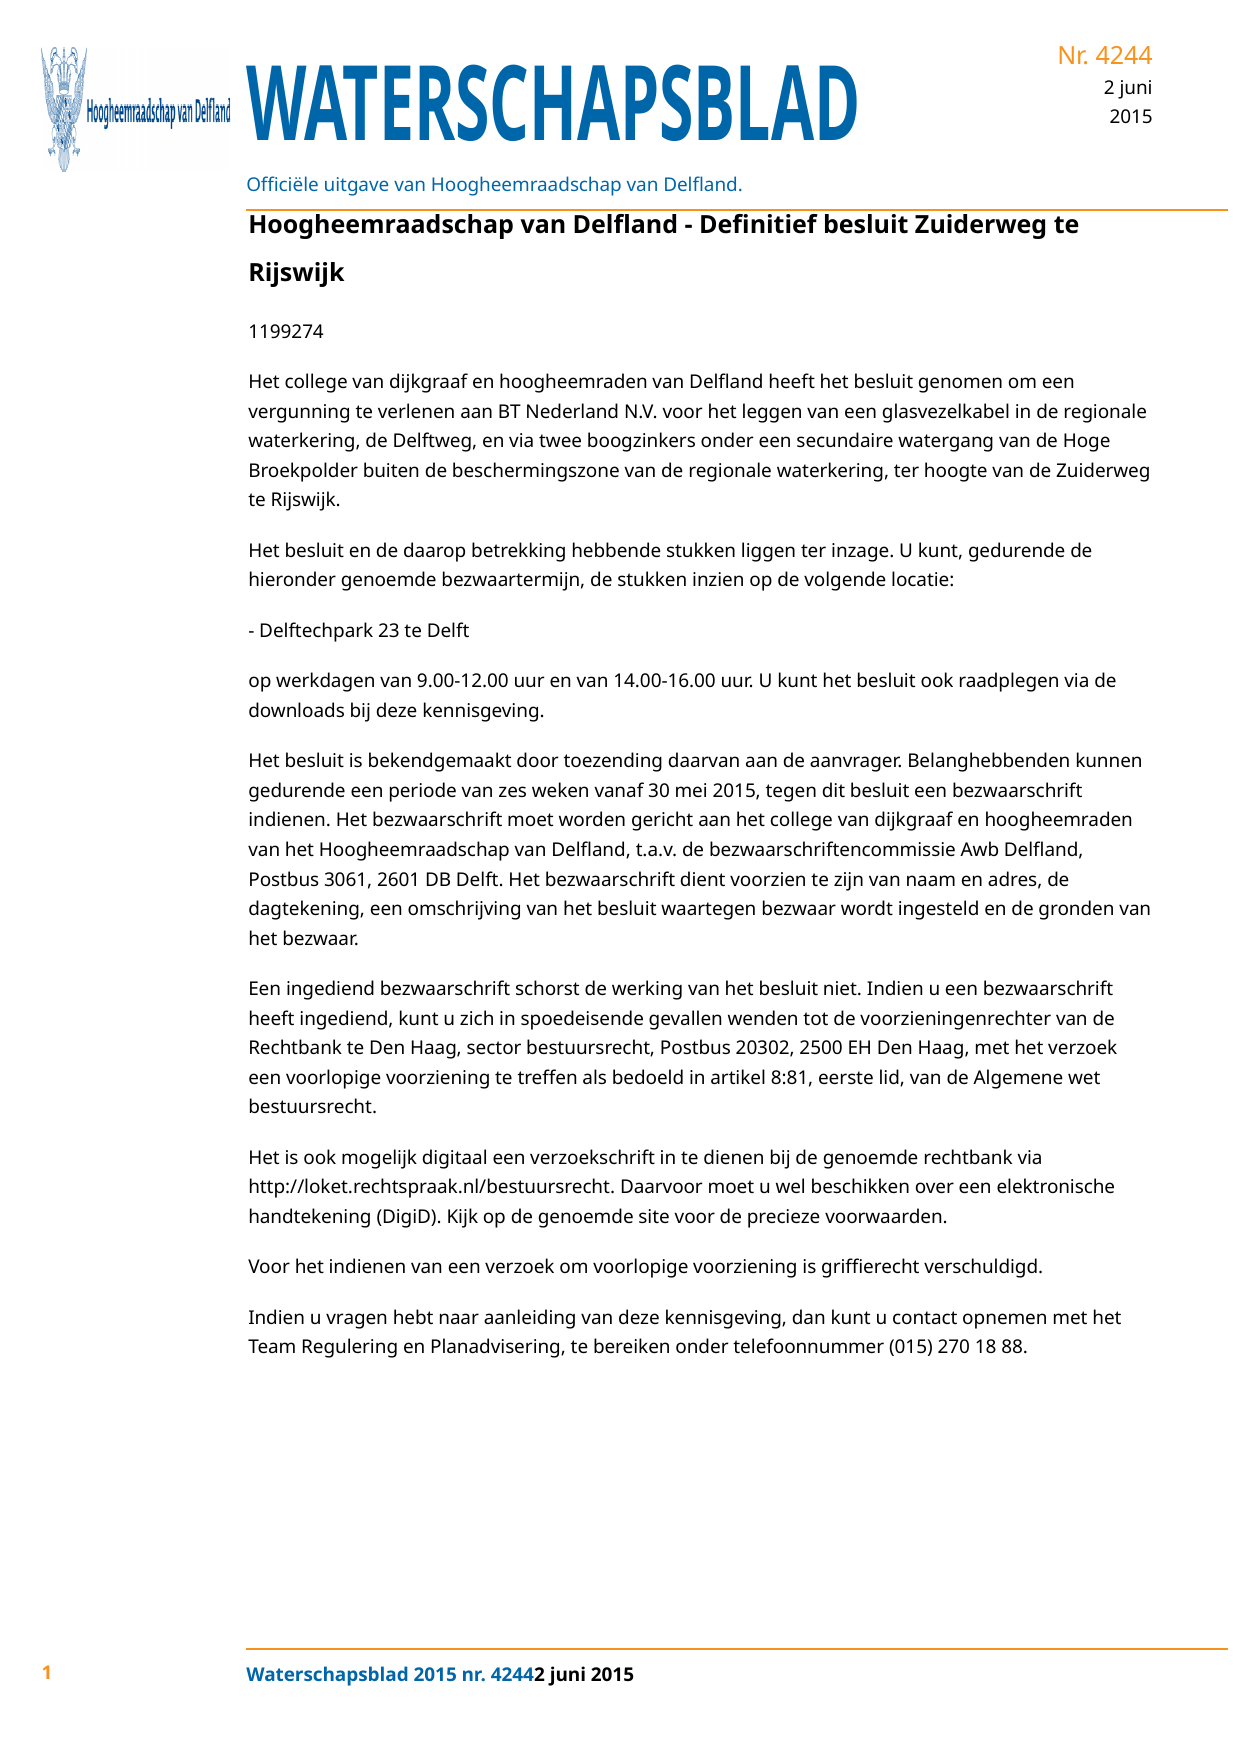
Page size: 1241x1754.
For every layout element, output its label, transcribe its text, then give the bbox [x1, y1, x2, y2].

text 1199274 [248, 318, 1152, 344]
text Indien u vragen hebt naar aanleiding van deze kennisgeving, dan kunt u contact opnemen met het Team Regulering en Planadvisering, te bereiken onder telefoonnummer (015) 270 18 88. [248, 1304, 1152, 1359]
text Het besluit is bekendgemaakt door toezending daarvan aan de aanvrager. Belanghebbenden kunnen gedurende een periode van zes weken vanaf 30 mei 2015, tegen dit besluit een bezwaarschrift indienen. Het bezwaarschrift moet worden gericht aan het college van dijkgraaf en hoogheemraden van het Hoogheemraadschap van Delfland, t.a.v. de bezwaarschriftencommissie Awb Delfland, Postbus 3061, 2601 DB Delft. Het bezwaarschrift dient voorzien te zijn van naam en adres, de dagtekening, een omschrijving van het besluit waartegen bezwaar wordt ingesteld en de gronden van het bezwaar. [248, 747, 1152, 951]
text Een ingediend bezwaarschrift schorst de werking van het besluit niet. Indien u een bezwaarschrift heeft ingediend, kunt u zich in spoedeisende gevallen wenden tot de voorzieningenrechter van de Rechtbank te Den Haag, sector bestuursrecht, Postbus 20302, 2500 EH Den Haag, met het verzoek een voorlopige voorziening te treffen als bedoeld in artikel 8:81, eerste lid, van de Algemene wet bestuursrecht. [248, 975, 1152, 1119]
text op werkdagen van 9.00-12.00 uur en van 14.00-16.00 uur. U kunt het besluit ook raadplegen via de downloads bij deze kennisgeving. [248, 667, 1152, 723]
text - Delftechpark 23 te Delft [248, 617, 1152, 643]
text Voor het indienen van een verzoek om voorlopige voorziening is griffierecht verschuldigd. [248, 1254, 1152, 1279]
text Het college van dijkgraaf en hoogheemraden van Delfland heeft het besluit genomen om een vergunning te verlenen aan BT Nederland N.V. voor het leggen van een glasvezelkabel in de regionale waterkering, de Delftweg, en via twee boogzinkers onder een secundaire watergang van de Hoge Broekpolder buiten de beschermingszone van de regionale waterkering, ter hoogte van de Zuiderweg te Rijswijk. [248, 368, 1152, 512]
text Hoogheemraadschap van Delfland - Definitief besluit Zuiderweg te Rijswijk [248, 211, 1152, 288]
text Het is ook mogelijk digitaal een verzoekschrift in te dienen bij de genoemde rechtbank via http://loket.rechtspraak.nl/bestuursrecht. Daarvoor moet u wel beschikken over een elektronische handtekening (DigiD). Kijk op de genoemde site voor de precieze voorwaarden. [248, 1144, 1152, 1229]
text Het besluit en de daarop betrekking hebbende stukken liggen ter inzage. U kunt, gedurende de hieronder genoemde bezwaartermijn, de stukken inzien op de volgende locatie: [248, 537, 1152, 592]
picture [41, 47, 231, 172]
